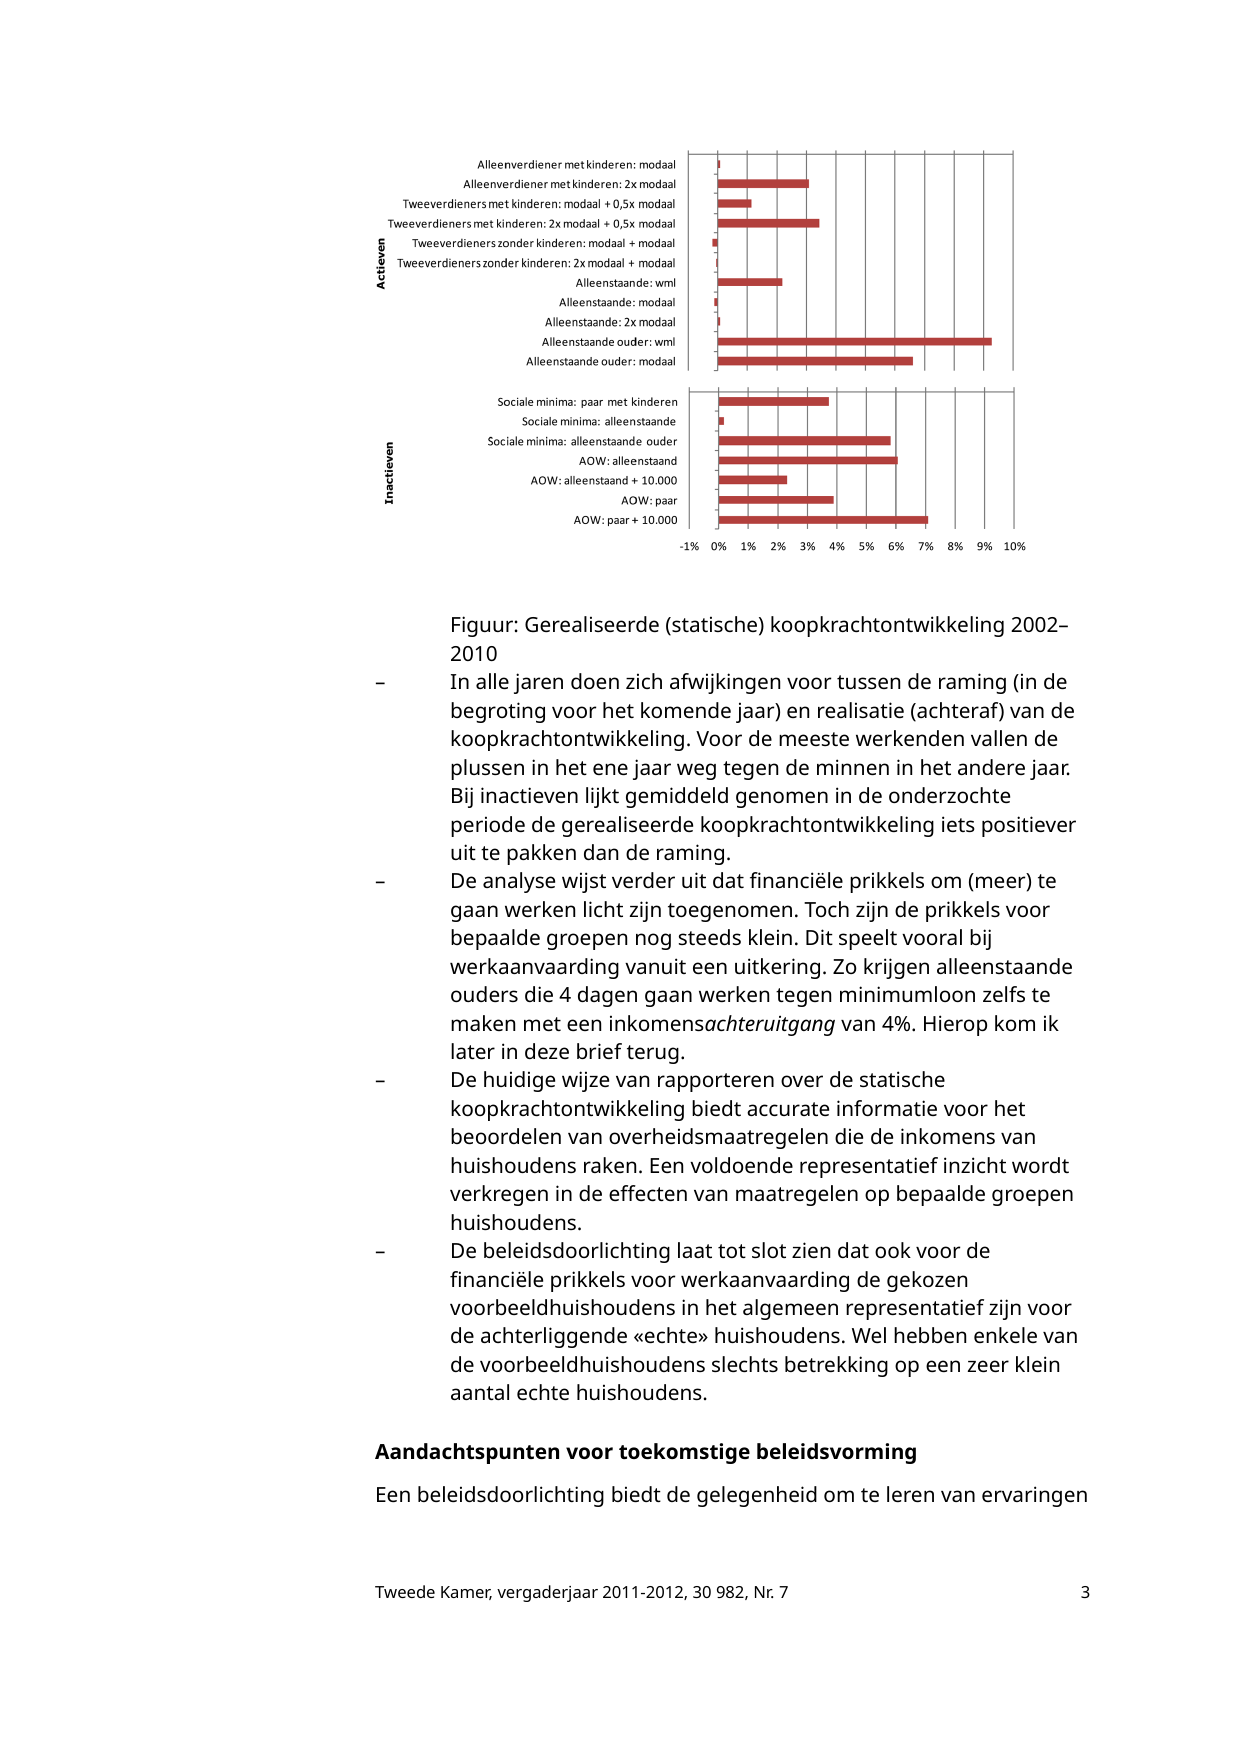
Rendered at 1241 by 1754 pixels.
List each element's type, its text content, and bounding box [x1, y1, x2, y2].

list De beleidsdoorlichting laat tot slot zien dat ook voor de financiële prikkels voor werkaanvaarding de gekozen voorbeeldhuishoudens in het algemeen representatief zijn voor de achterliggende «echte» huishoudens. Wel hebben enkele van de voorbeeldhuishoudens slechts betrekking op een zeer klein aantal echte huishoudens. [375, 1236, 1090, 1407]
text Een beleidsdoorlichting biedt de gelegenheid om te leren van ervaringen [375, 1480, 1090, 1509]
list De analyse wijst verder uit dat financiële prikkels om (meer) te gaan werken licht zijn toegenomen. Toch zijn de prikkels voor bepaalde groepen nog steeds klein. Dit speelt vooral bij werkaanvaarding vanuit een uitkering. Zo krijgen alleenstaande ouders die 4 dagen gaan werken tegen minimumloon zelfs te maken met een inkomensachteruitgang van 4%. Hierop kom ik later in deze brief terug. [375, 867, 1090, 1066]
list In alle jaren doen zich afwijkingen voor tussen de raming (in de begroting voor het komende jaar) en realisatie (achteraf) van de koopkrachtontwikkeling. Voor de meeste werkenden vallen de plussen in het ene jaar weg tegen de minnen in het andere jaar. Bij inactieven lijkt gemiddeld genomen in de onderzochte periode de gerealiseerde koopkrachtontwikkeling iets positiever uit te pakken dan de raming. [375, 667, 1090, 867]
picture [375, 150, 1027, 553]
text Aandachtspunten voor toekomstige beleidsvorming [375, 1437, 1090, 1465]
list De huidige wijze van rapporteren over de statische koopkrachtontwikkeling biedt accurate informatie voor het beoordelen van overheidsmaatregelen die de inkomens van huishoudens raken. Een voldoende representatief inzicht wordt verkregen in de effecten van maatregelen op bepaalde groepen huishoudens. [375, 1066, 1090, 1236]
list Figuur: Gerealiseerde (statische) koopkrachtontwikkeling 2002–2010 [375, 611, 1090, 667]
